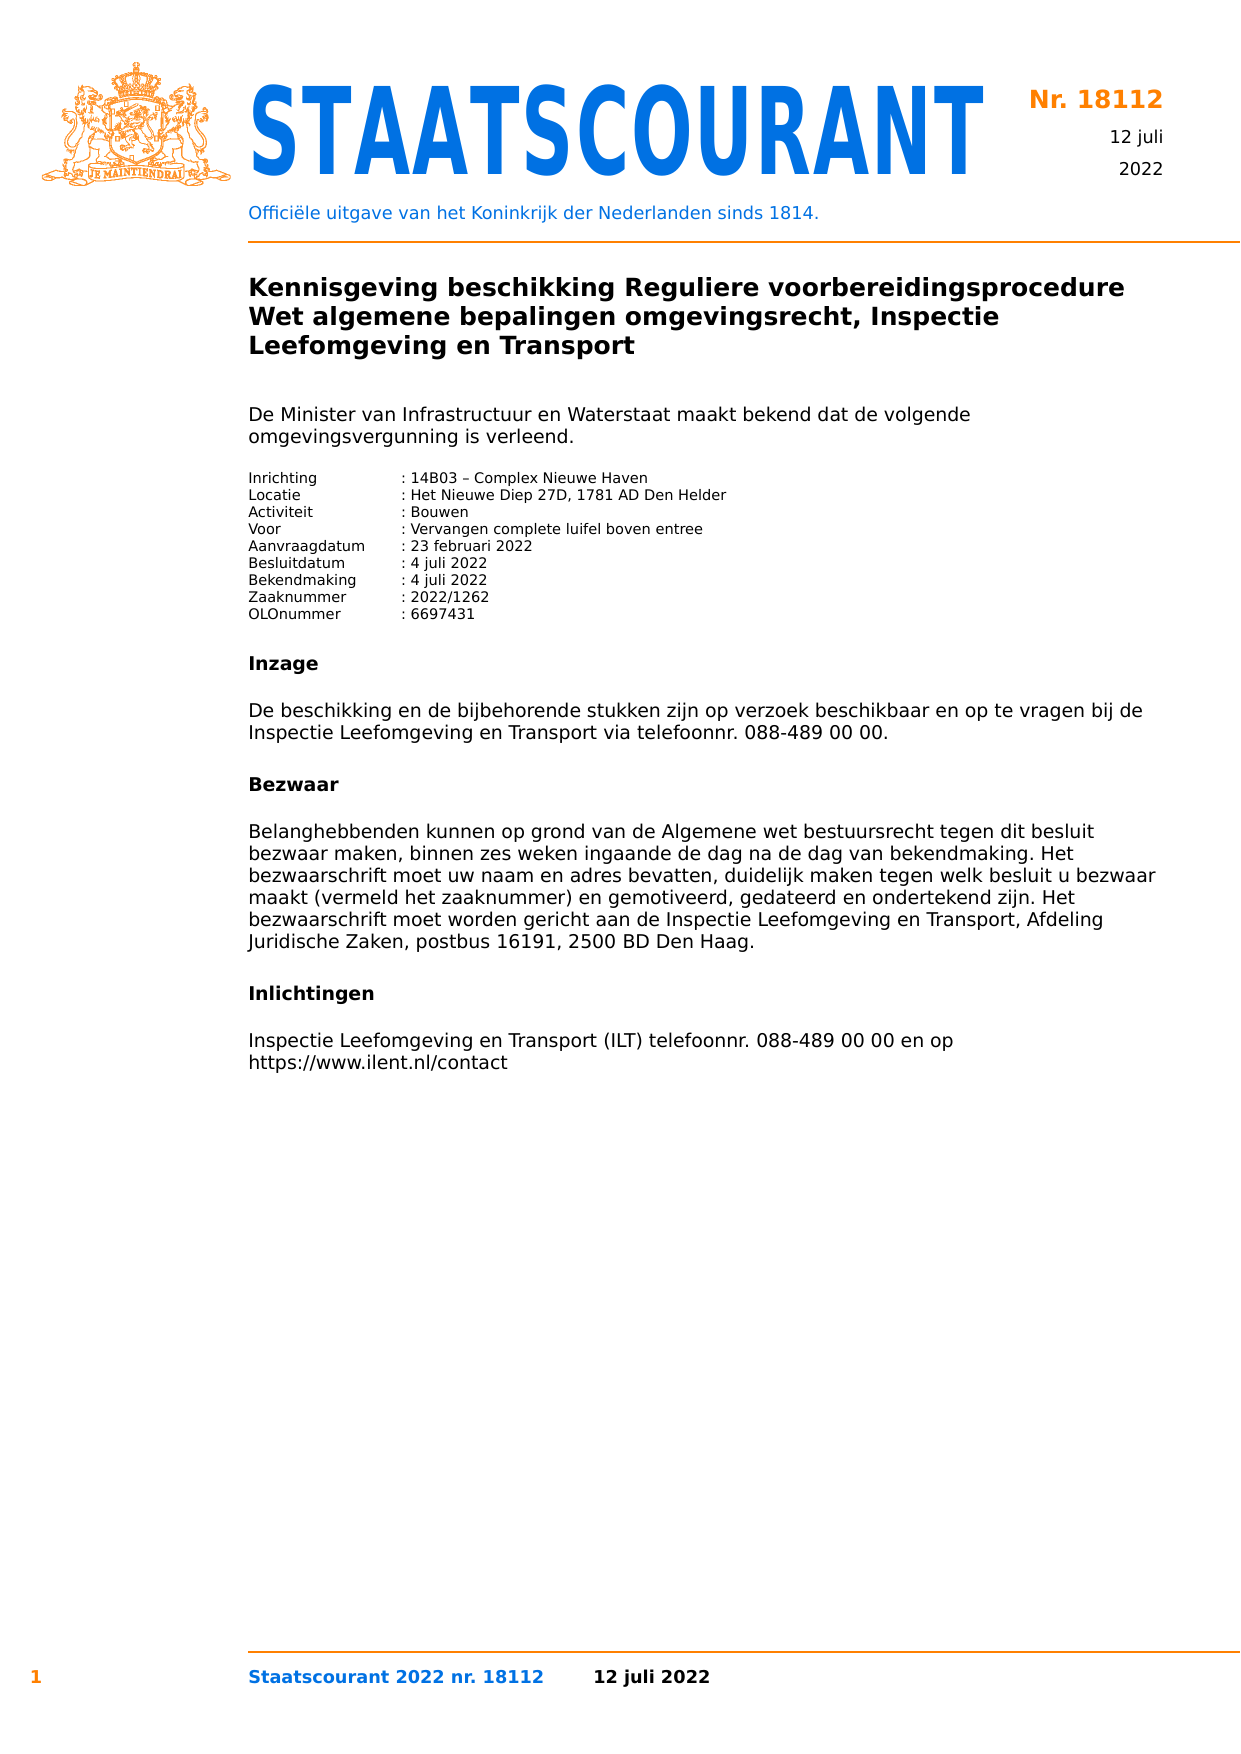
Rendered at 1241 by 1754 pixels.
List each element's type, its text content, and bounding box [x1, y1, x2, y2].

table_cell : Het Nieuwe Diep 27D, 1781 AD Den Helder [395, 487, 1163, 504]
subtitle Inzage [248, 653, 1163, 675]
table_cell Locatie [248, 487, 395, 504]
picture [41, 62, 231, 186]
table_cell Besluitdatum [248, 555, 395, 572]
table_cell : 2022/1262 [395, 589, 1163, 606]
text Inspectie Leefomgeving en Transport (ILT) telefoonnr. 088-489 00 00 en op https://www.ilent.nl/contact [248, 1030, 1163, 1074]
table_cell Officiële uitgave van het Koninkrijk der Nederlanden sinds 1814. [248, 203, 1240, 241]
table_header : 14B03 – Complex Nieuwe Haven [395, 470, 1163, 487]
table_cell 12 juli [998, 121, 1240, 153]
table_cell : Bouwen [395, 504, 1163, 521]
text De beschikking en de bijbehorende stukken zijn op verzoek beschikbaar en op te vragen bij de Inspectie Leefomgeving en Transport via telefoonnr. 088-489 00 00. [248, 700, 1163, 744]
table_cell Voor [248, 521, 395, 538]
subtitle Kennisgeving beschikking Reguliere voorbereidingsprocedure Wet algemene bepalingen omgevingsrecht, Inspectie Leefomgeving en Transport [248, 273, 1163, 361]
table_cell Zaaknummer [248, 589, 395, 606]
table_cell : 4 juli 2022 [395, 572, 1163, 589]
table_cell : Vervangen complete luifel boven entree [395, 521, 1163, 538]
table_header STAATSCOURANT [248, 62, 998, 203]
table_cell OLOnummer [248, 606, 395, 623]
table_cell Aanvraagdatum [248, 538, 395, 555]
table_cell : 23 februari 2022 [395, 538, 1163, 555]
subtitle Bezwaar [248, 774, 1163, 796]
table_header Nr. 18112 [998, 62, 1240, 121]
table_cell : 4 juli 2022 [395, 555, 1163, 572]
table_header [25, 62, 248, 241]
table_header Inrichting [248, 470, 395, 487]
table_cell Bekendmaking [248, 572, 395, 589]
text De Minister van Infrastructuur en Waterstaat maakt bekend dat de volgende omgevingsvergunning is verleend. [248, 404, 1163, 448]
table_cell Activiteit [248, 504, 395, 521]
text Belanghebbenden kunnen op grond van de Algemene wet bestuursrecht tegen dit besluit bezwaar maken, binnen zes weken ingaande de dag na de dag van bekendmaking. Het bezwaarschrift moet uw naam en adres bevatten, duidelijk maken tegen welk besluit u bezwaar maakt (vermeld het zaaknummer) en gemotiveerd, gedateerd en ondertekend zijn. Het bezwaarschrift moet worden gericht aan de Inspectie Leefomgeving en Transport, Afdeling Juridische Zaken, postbus 16191, 2500 BD Den Haag. [248, 821, 1163, 953]
table_cell 2022 [998, 153, 1240, 203]
table_cell : 6697431 [395, 606, 1163, 623]
subtitle Inlichtingen [248, 983, 1163, 1005]
